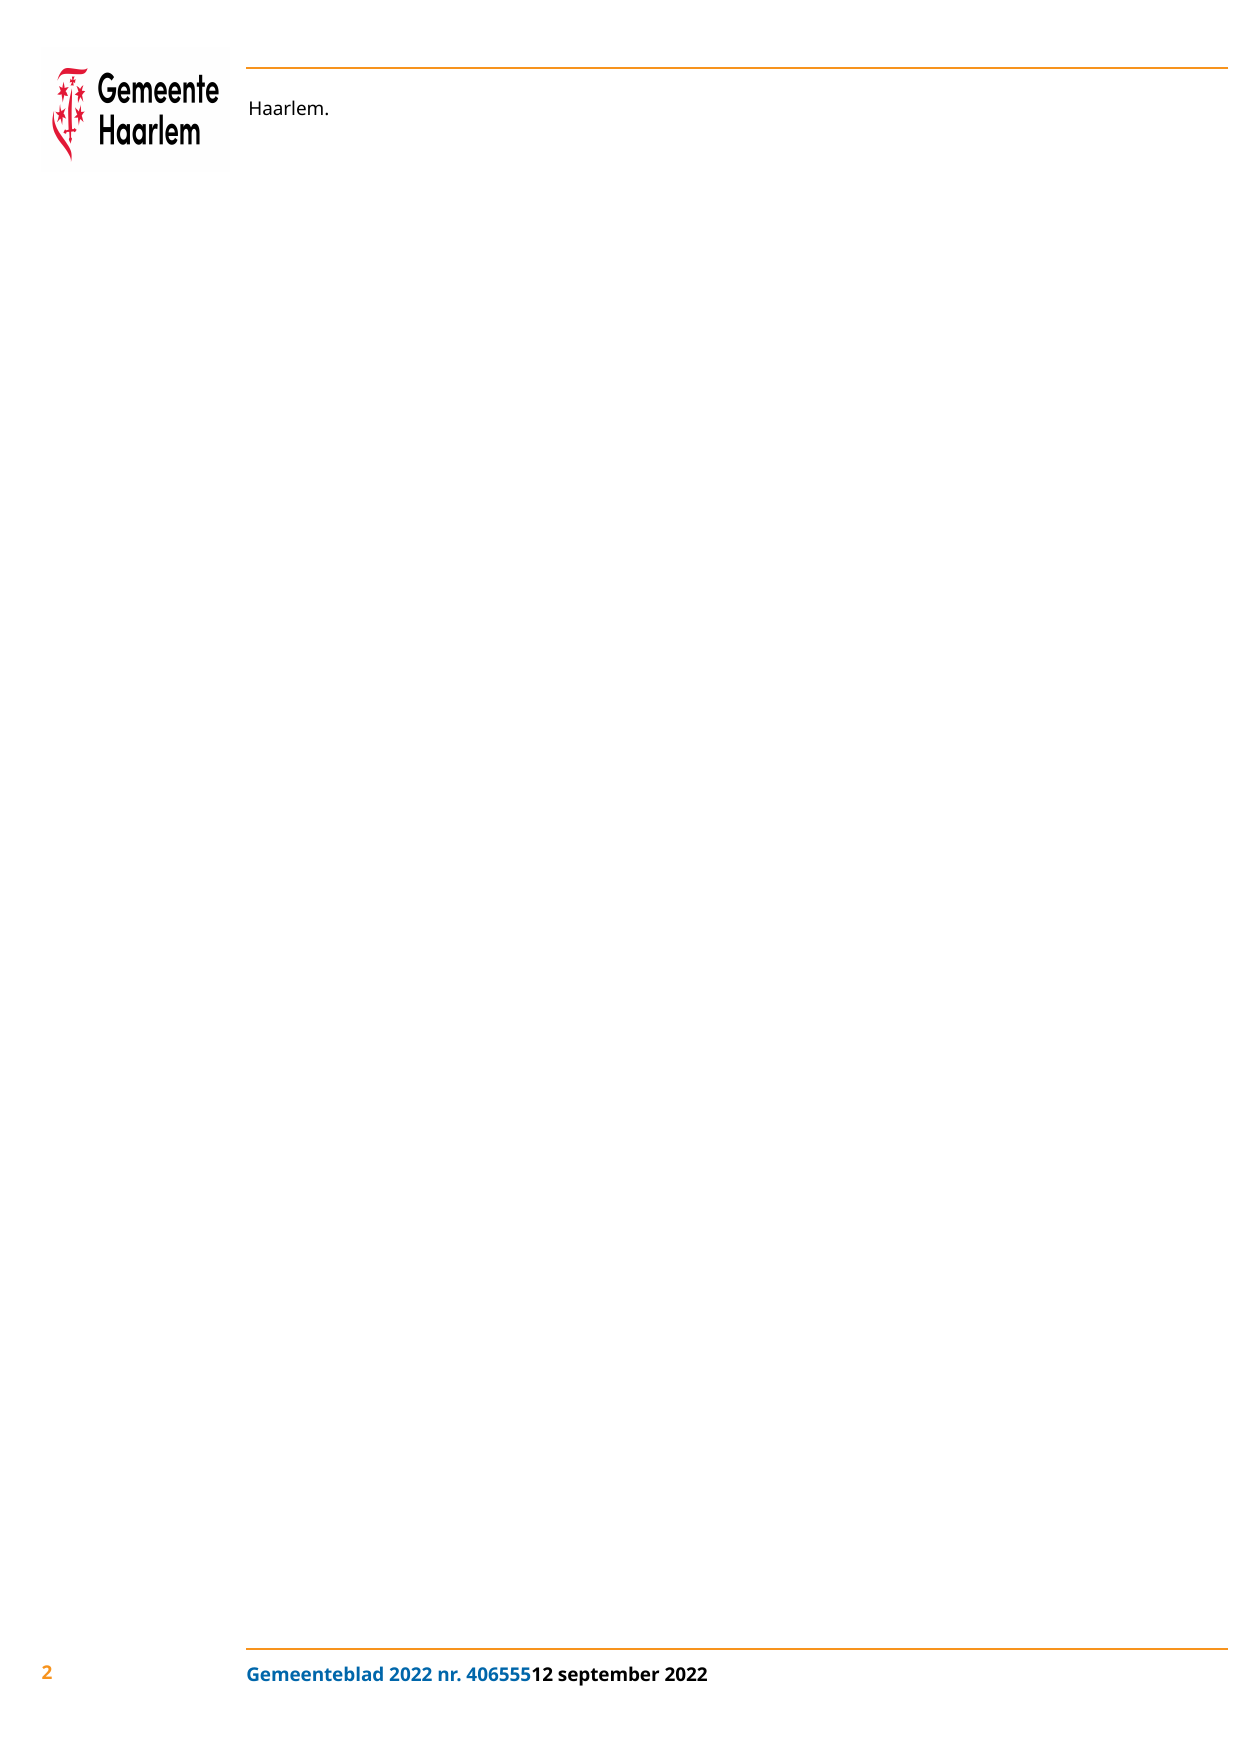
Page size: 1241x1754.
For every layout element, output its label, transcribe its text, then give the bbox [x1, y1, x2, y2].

picture [41, 47, 231, 172]
text Haarlem. [248, 95, 1152, 121]
